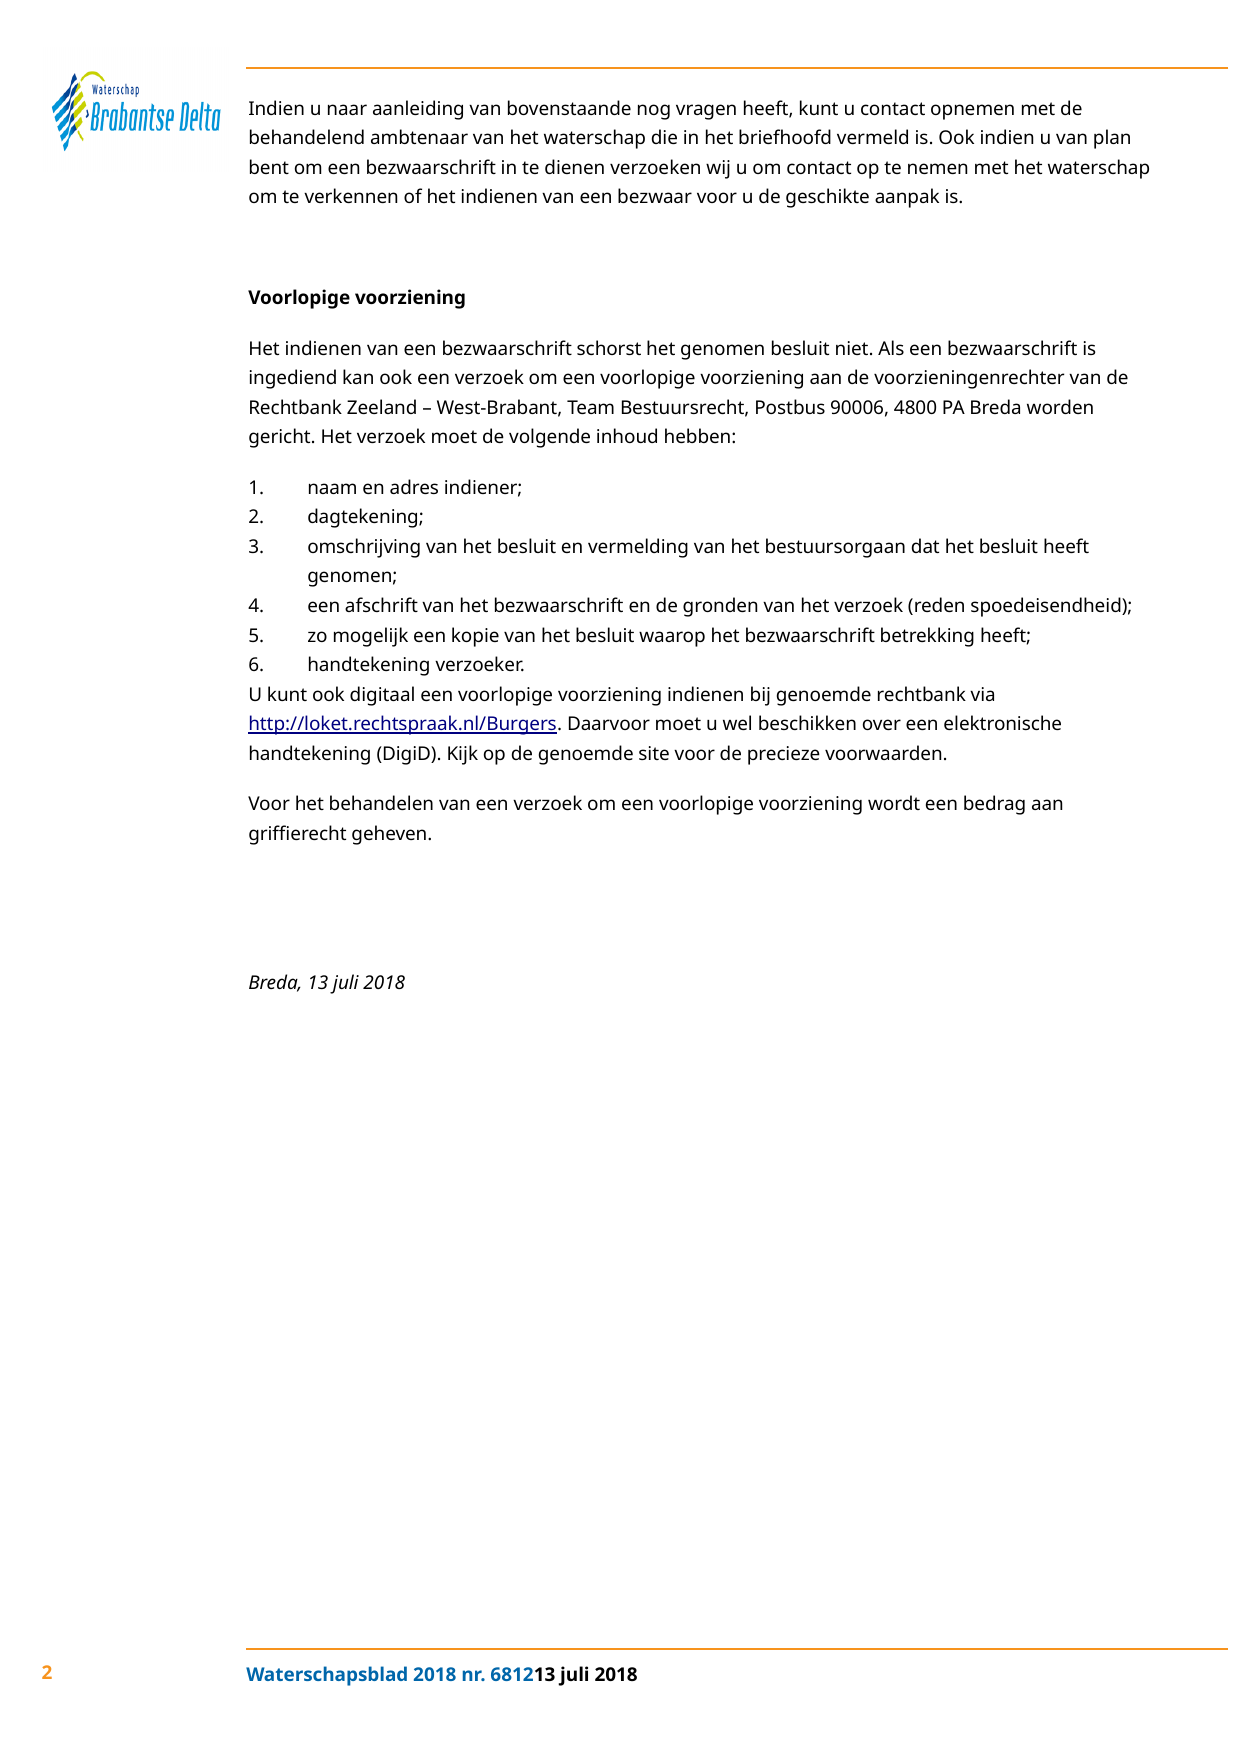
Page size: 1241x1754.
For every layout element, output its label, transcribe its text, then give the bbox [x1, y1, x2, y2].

text Het indienen van een bezwaarschrift schorst het genomen besluit niet. Als een bezwaarschrift is ingediend kan ook een verzoek om een voorlopige voorziening aan de voorzieningenrechter van de Rechtbank Zeeland – West-Brabant, Team Bestuursrecht, Postbus 90006, 4800 PA Breda worden gericht. Het verzoek moet de volgende inhoud hebben: [248, 335, 1152, 449]
list naam en adres indiener; [248, 474, 1152, 500]
list omschrijving van het besluit en vermelding van het bestuursorgaan dat het besluit heeft genomen; [248, 533, 1152, 588]
text Voor het behandelen van een verzoek om een voorlopige voorziening wordt een bedrag aan griffierecht geheven. [248, 791, 1152, 846]
text U kunt ook digitaal een voorlopige voorziening indienen bij genoemde rechtbank via http://loket.rechtspraak.nl/Burgers. Daarvoor moet u wel beschikken over een elektronische handtekening (DigiD). Kijk op de genoemde site voor de precieze voorwaarden. [248, 681, 1152, 766]
list dagtekening; [248, 503, 1152, 529]
picture [41, 47, 231, 172]
list handtekening verzoeker. [248, 651, 1152, 677]
text Indien u naar aanleiding van bovenstaande nog vragen heeft, kunt u contact opnemen met de behandelend ambtenaar van het waterschap die in het briefhoofd vermeld is. Ook indien u van plan bent om een bezwaarschrift in te dienen verzoeken wij u om contact op te nemen met het waterschap om te verkennen of het indienen van een bezwaar voor u de geschikte aanpak is. [248, 95, 1152, 209]
list zo mogelijk een kopie van het besluit waarop het bezwaarschrift betrekking heeft; [248, 622, 1152, 648]
text Voorlopige voorziening [248, 284, 1152, 310]
text Breda, 13 juli 2018 [248, 969, 1152, 994]
list een afschrift van het bezwaarschrift en de gronden van het verzoek (reden spoedeisendheid); [248, 592, 1152, 618]
